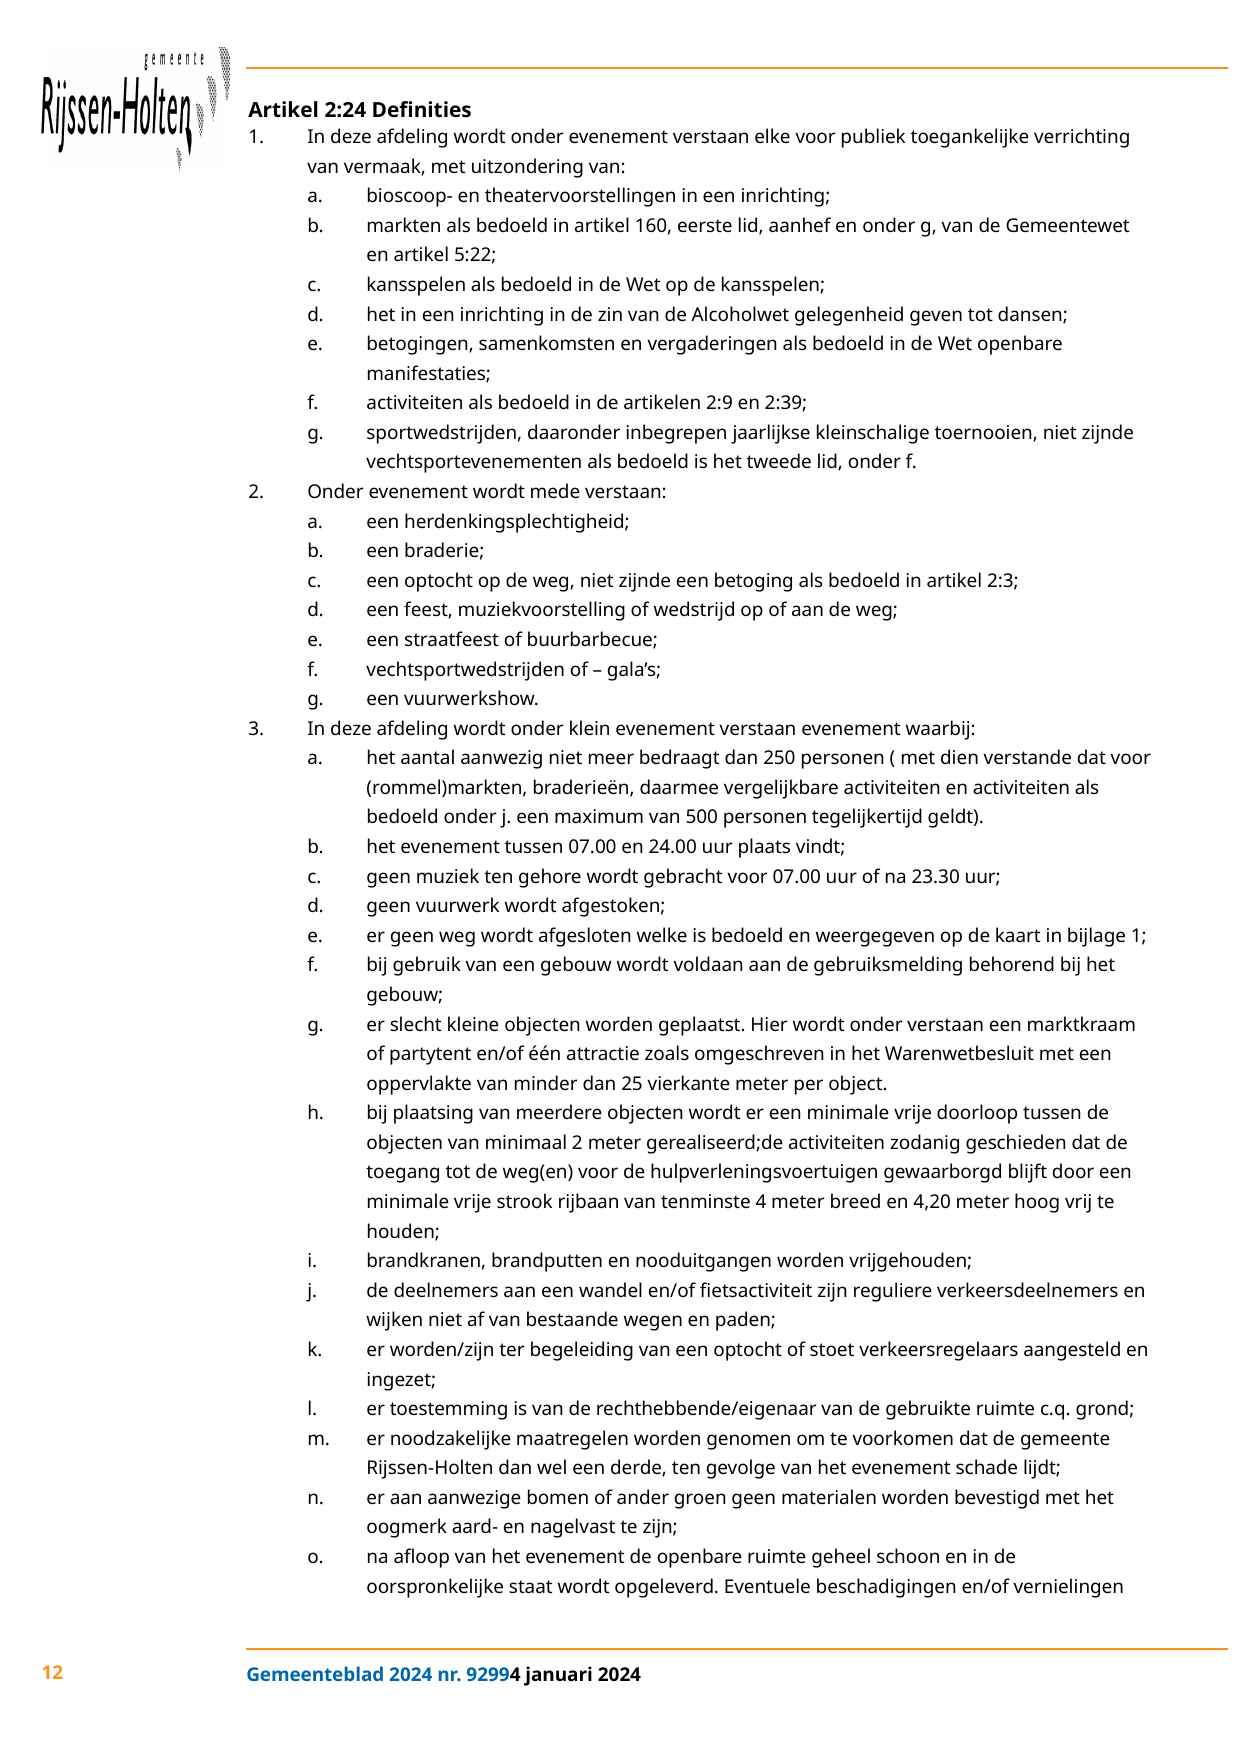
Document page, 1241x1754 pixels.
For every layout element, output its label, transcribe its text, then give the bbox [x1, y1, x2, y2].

list er aan aanwezige bomen of ander groen geen materialen worden bevestigd met het oogmerk aard- en nagelvast te zijn; [307, 1484, 1152, 1539]
list In deze afdeling wordt onder klein evenement verstaan evenement waarbij: [248, 715, 1152, 741]
text Artikel 2:24 Definities [248, 95, 1152, 123]
list een optocht op de weg, niet zijnde een betoging als bedoeld in artikel 2:3; [307, 567, 1152, 593]
list In deze afdeling wordt onder evenement verstaan elke voor publiek toegankelijke verrichting van vermaak, met uitzondering van: [248, 123, 1152, 178]
list het evenement tussen 07.00 en 24.00 uur plaats vindt; [307, 833, 1152, 859]
list het aantal aanwezig niet meer bedraagt dan 250 personen ( met dien verstande dat voor (rommel)markten, braderieën, daarmee vergelijkbare activiteiten en activiteiten als bedoeld onder j. een maximum van 500 personen tegelijkertijd geldt). [307, 744, 1152, 829]
list Onder evenement wordt mede verstaan: [248, 478, 1152, 504]
list vechtsportwedstrijden of – gala’s; [307, 656, 1152, 681]
list een braderie; [307, 537, 1152, 563]
list geen muziek ten gehore wordt gebracht voor 07.00 uur of na 23.30 uur; [307, 863, 1152, 888]
list betogingen, samenkomsten en vergaderingen als bedoeld in de Wet openbare manifestaties; [307, 330, 1152, 386]
list bioscoop- en theatervoorstellingen in een inrichting; [307, 182, 1152, 208]
list er slecht kleine objecten worden geplaatst. Hier wordt onder verstaan een marktkraam of partytent en/of één attractie zoals omgeschreven in het Warenwetbesluit met een oppervlakte van minder dan 25 vierkante meter per object. [307, 1011, 1152, 1096]
list na afloop van het evenement de openbare ruimte geheel schoon en in de oorspronkelijke staat wordt opgeleverd. Eventuele beschadigingen en/of vernielingen [307, 1543, 1152, 1598]
list kansspelen als bedoeld in de Wet op de kansspelen; [307, 271, 1152, 297]
list bij plaatsing van meerdere objecten wordt er een minimale vrije doorloop tussen de objecten van minimaal 2 meter gerealiseerd;de activiteiten zodanig geschieden dat de toegang tot de weg(en) voor de hulpverleningsvoertuigen gewaarborgd blijft door een minimale vrije strook rijbaan van tenminste 4 meter breed en 4,20 meter hoog vrij te houden; [307, 1099, 1152, 1243]
list sportwedstrijden, daaronder inbegrepen jaarlijkse kleinschalige toernooien, niet zijnde vechtsportevenementen als bedoeld is het tweede lid, onder f. [307, 419, 1152, 474]
list een herdenkingsplechtigheid; [307, 508, 1152, 533]
list bij gebruik van een gebouw wordt voldaan aan de gebruiksmelding behorend bij het gebouw; [307, 952, 1152, 1007]
list brandkranen, brandputten en nooduitgangen worden vrijgehouden; [307, 1247, 1152, 1273]
list er worden/zijn ter begeleiding van een optocht of stoet verkeersregelaars aangesteld en ingezet; [307, 1336, 1152, 1391]
list er geen weg wordt afgesloten welke is bedoeld en weergegeven op de kaart in bijlage 1; [307, 922, 1152, 948]
list geen vuurwerk wordt afgestoken; [307, 892, 1152, 918]
picture [41, 47, 231, 172]
list het in een inrichting in de zin van de Alcoholwet gelegenheid geven tot dansen; [307, 301, 1152, 326]
list een feest, muziekvoorstelling of wedstrijd op of aan de weg; [307, 597, 1152, 622]
list markten als bedoeld in artikel 160, eerste lid, aanhef en onder g, van de Gemeentewet en artikel 5:22; [307, 212, 1152, 267]
list er toestemming is van de rechthebbende/eigenaar van de gebruikte ruimte c.q. grond; [307, 1395, 1152, 1421]
list activiteiten als bedoeld in de artikelen 2:9 en 2:39; [307, 389, 1152, 415]
list de deelnemers aan een wandel en/of fietsactiviteit zijn reguliere verkeersdeelnemers en wijken niet af van bestaande wegen en paden; [307, 1277, 1152, 1332]
list een vuurwerkshow. [307, 685, 1152, 711]
list een straatfeest of buurbarbecue; [307, 626, 1152, 652]
list er noodzakelijke maatregelen worden genomen om te voorkomen dat de gemeente Rijssen-Holten dan wel een derde, ten gevolge van het evenement schade lijdt; [307, 1425, 1152, 1480]
